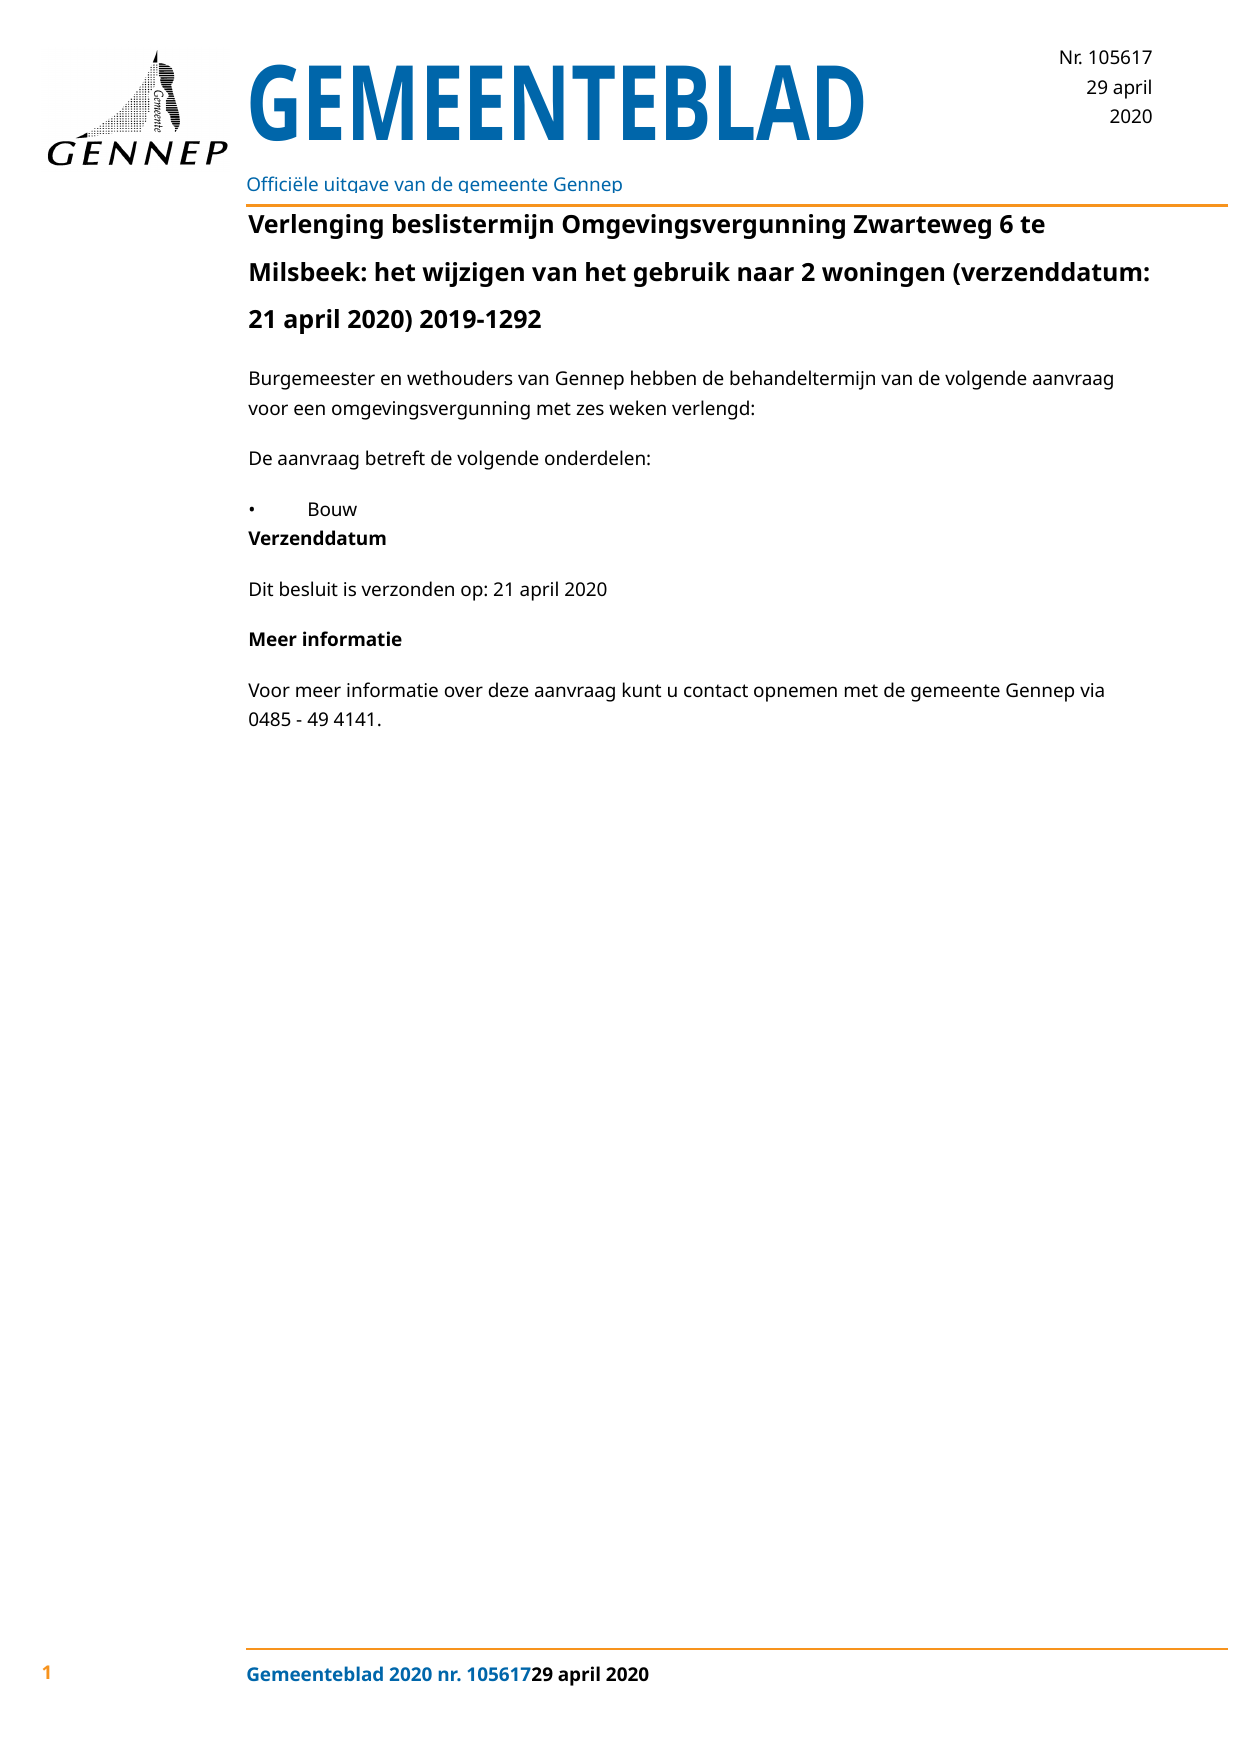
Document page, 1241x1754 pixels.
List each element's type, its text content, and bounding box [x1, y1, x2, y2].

text De aanvraag betreft de volgende onderdelen: [248, 446, 1152, 471]
list Bouw [248, 496, 1152, 522]
text Voor meer informatie over deze aanvraag kunt u contact opnemen met de gemeente Gennep via 0485 - 49 4141. [248, 677, 1152, 732]
text Burgemeester en wethouders van Gennep hebben de behandeltermijn van de volgende aanvraag voor een omgevingsvergunning met zes weken verlengd: [248, 366, 1152, 421]
text Verzenddatum [248, 526, 1152, 551]
text Meer informatie [248, 626, 1152, 652]
picture [41, 47, 231, 172]
text Dit besluit is verzonden op: 21 april 2020 [248, 576, 1152, 602]
text Verlenging beslistermijn Omgevingsvergunning Zwarteweg 6 te Milsbeek: het wijzigen van het gebruik naar 2 woningen (verzenddatum: 21 april 2020) 2019-1292 [248, 207, 1152, 336]
